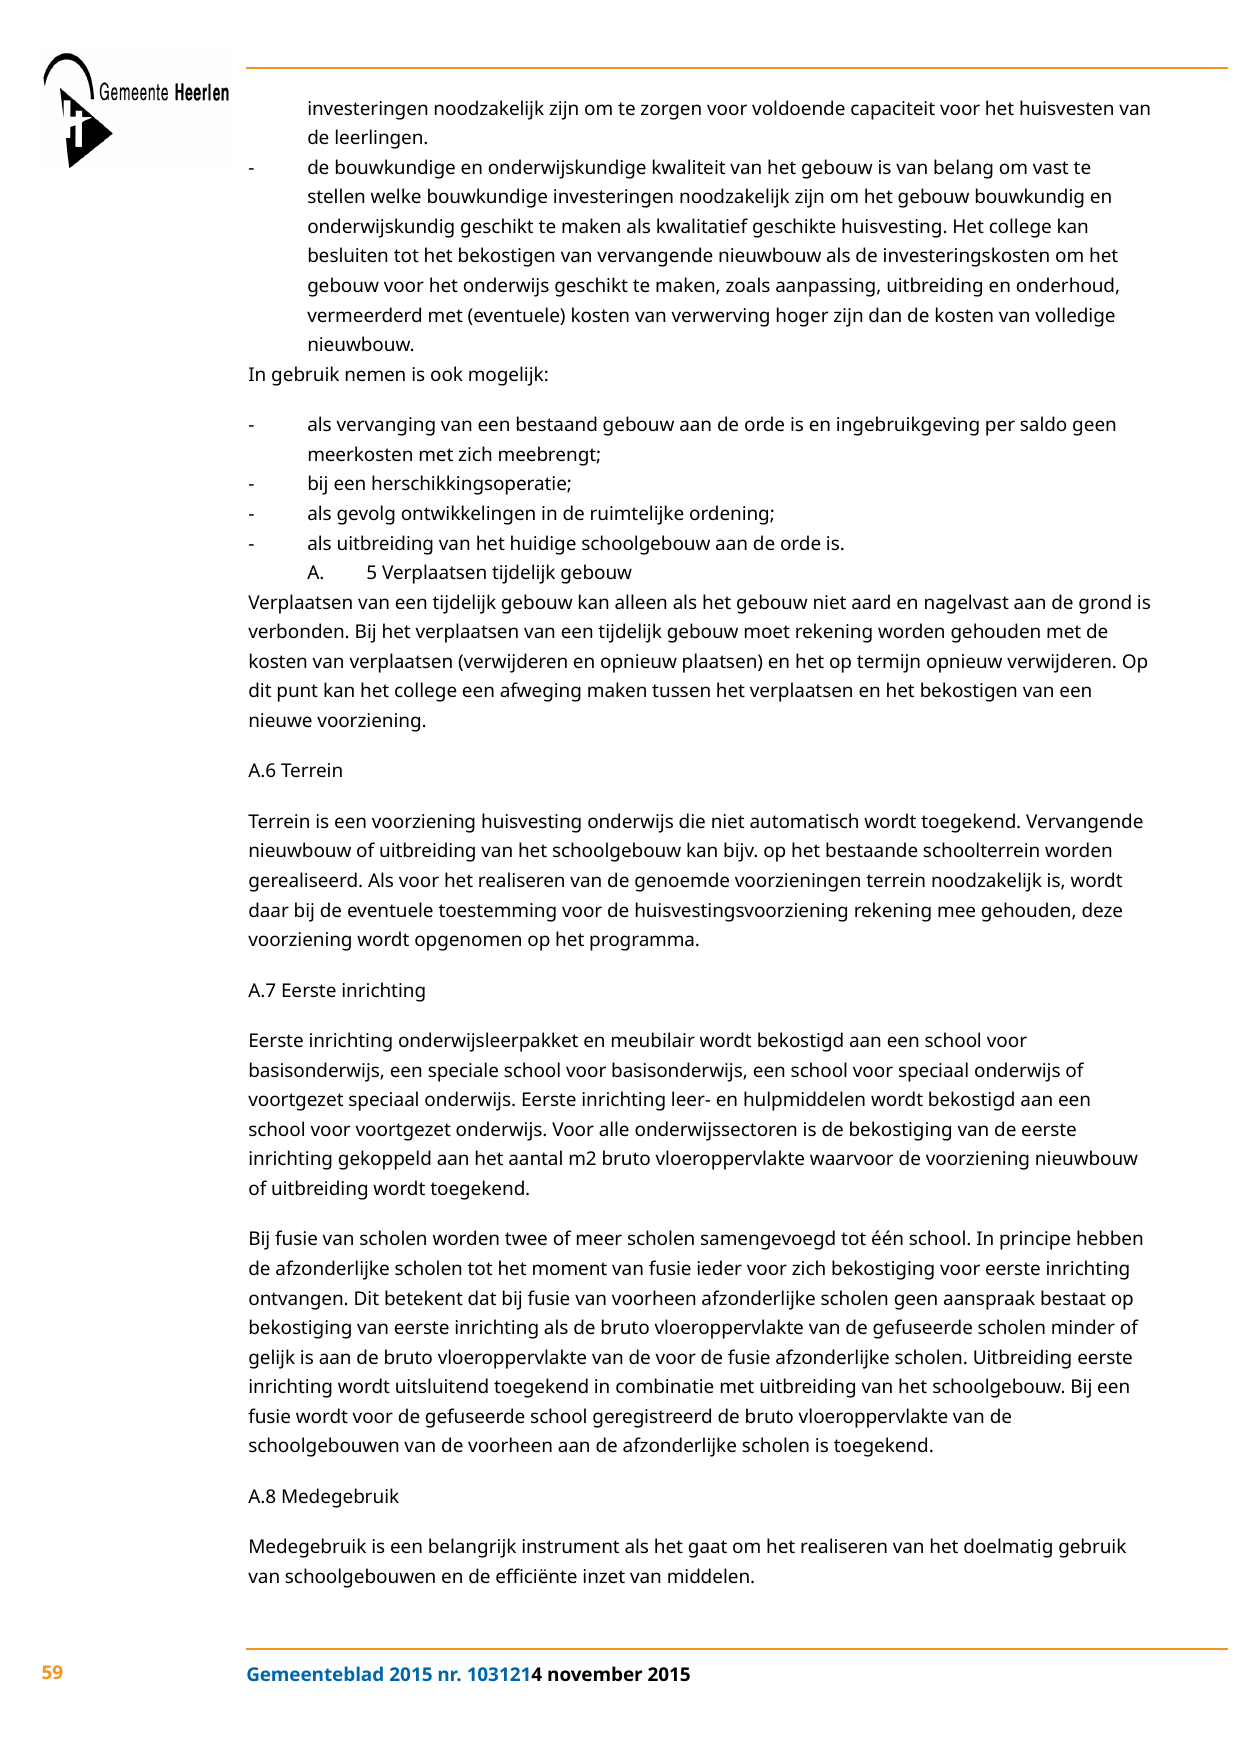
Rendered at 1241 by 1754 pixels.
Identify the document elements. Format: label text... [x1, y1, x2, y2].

text Eerste inrichting onderwijsleerpakket en meubilair wordt bekostigd aan een school voor basisonderwijs, een speciale school voor basisonderwijs, een school voor speciaal onderwijs of voortgezet speciaal onderwijs. Eerste inrichting leer- en hulpmiddelen wordt bekostigd aan een school voor voortgezet onderwijs. Voor alle onderwijssectoren is de bekostiging van de eerste inrichting gekoppeld aan het aantal m2 bruto vloeroppervlakte waarvoor de voorziening nieuwbouw of uitbreiding wordt toegekend. [248, 1027, 1152, 1201]
text A.6 Terrein [248, 758, 1152, 783]
text Terrein is een voorziening huisvesting onderwijs die niet automatisch wordt toegekend. Vervangende nieuwbouw of uitbreiding van het schoolgebouw kan bijv. op het bestaande schoolterrein worden gerealiseerd. Als voor het realiseren van de genoemde voorzieningen terrein noodzakelijk is, wordt daar bij de eventuele toestemming voor de huisvestingsvoorziening rekening mee gehouden, deze voorziening wordt opgenomen op het programma. [248, 808, 1152, 952]
list bij een herschikkingsoperatie; [248, 471, 1152, 496]
list 5 Verplaatsen tijdelijk gebouw [307, 559, 1152, 585]
text A.8 Medegebruik [248, 1483, 1152, 1509]
text Verplaatsen van een tijdelijk gebouw kan alleen als het gebouw niet aard en nagelvast aan de grond is verbonden. Bij het verplaatsen van een tijdelijk gebouw moet rekening worden gehouden met de kosten van verplaatsen (verwijderen en opnieuw plaatsen) en het op termijn opnieuw verwijderen. Op dit punt kan het college een afweging maken tussen het verplaatsen en het bekostigen van een nieuwe voorziening. [248, 589, 1152, 733]
text In gebruik nemen is ook mogelijk: [248, 361, 1152, 387]
list als vervanging van een bestaand gebouw aan de orde is en ingebruikgeving per saldo geen meerkosten met zich meebrengt; [248, 411, 1152, 467]
list als uitbreiding van het huidige schoolgebouw aan de orde is. [248, 530, 1152, 556]
text A.7 Eerste inrichting [248, 977, 1152, 1003]
text Medegebruik is een belangrijk instrument als het gaat om het realiseren van het doelmatig gebruik van schoolgebouwen en de efficiënte inzet van middelen. [248, 1533, 1152, 1589]
list de bouwkundige en onderwijskundige kwaliteit van het gebouw is van belang om vast te stellen welke bouwkundige investeringen noodzakelijk zijn om het gebouw bouwkundig en onderwijskundig geschikt te maken als kwalitatief geschikte huisvesting. Het college kan besluiten tot het bekostigen van vervangende nieuwbouw als de investeringskosten om het gebouw voor het onderwijs geschikt te maken, zoals aanpassing, uitbreiding en onderhoud, vermeerderd met (eventuele) kosten van verwerving hoger zijn dan de kosten van volledige nieuwbouw. [248, 154, 1152, 357]
picture [41, 47, 231, 172]
list investeringen noodzakelijk zijn om te zorgen voor voldoende capaciteit voor het huisvesten van de leerlingen. [248, 95, 1152, 150]
list als gevolg ontwikkelingen in de ruimtelijke ordening; [248, 500, 1152, 526]
text Bij fusie van scholen worden twee of meer scholen samengevoegd tot één school. In principe hebben de afzonderlijke scholen tot het moment van fusie ieder voor zich bekostiging voor eerste inrichting ontvangen. Dit betekent dat bij fusie van voorheen afzonderlijke scholen geen aanspraak bestaat op bekostiging van eerste inrichting als de bruto vloeroppervlakte van de gefuseerde scholen minder of gelijk is aan de bruto vloeroppervlakte van de voor de fusie afzonderlijke scholen. Uitbreiding eerste inrichting wordt uitsluitend toegekend in combinatie met uitbreiding van het schoolgebouw. Bij een fusie wordt voor de gefuseerde school geregistreerd de bruto vloeroppervlakte van de schoolgebouwen van de voorheen aan de afzonderlijke scholen is toegekend. [248, 1226, 1152, 1458]
